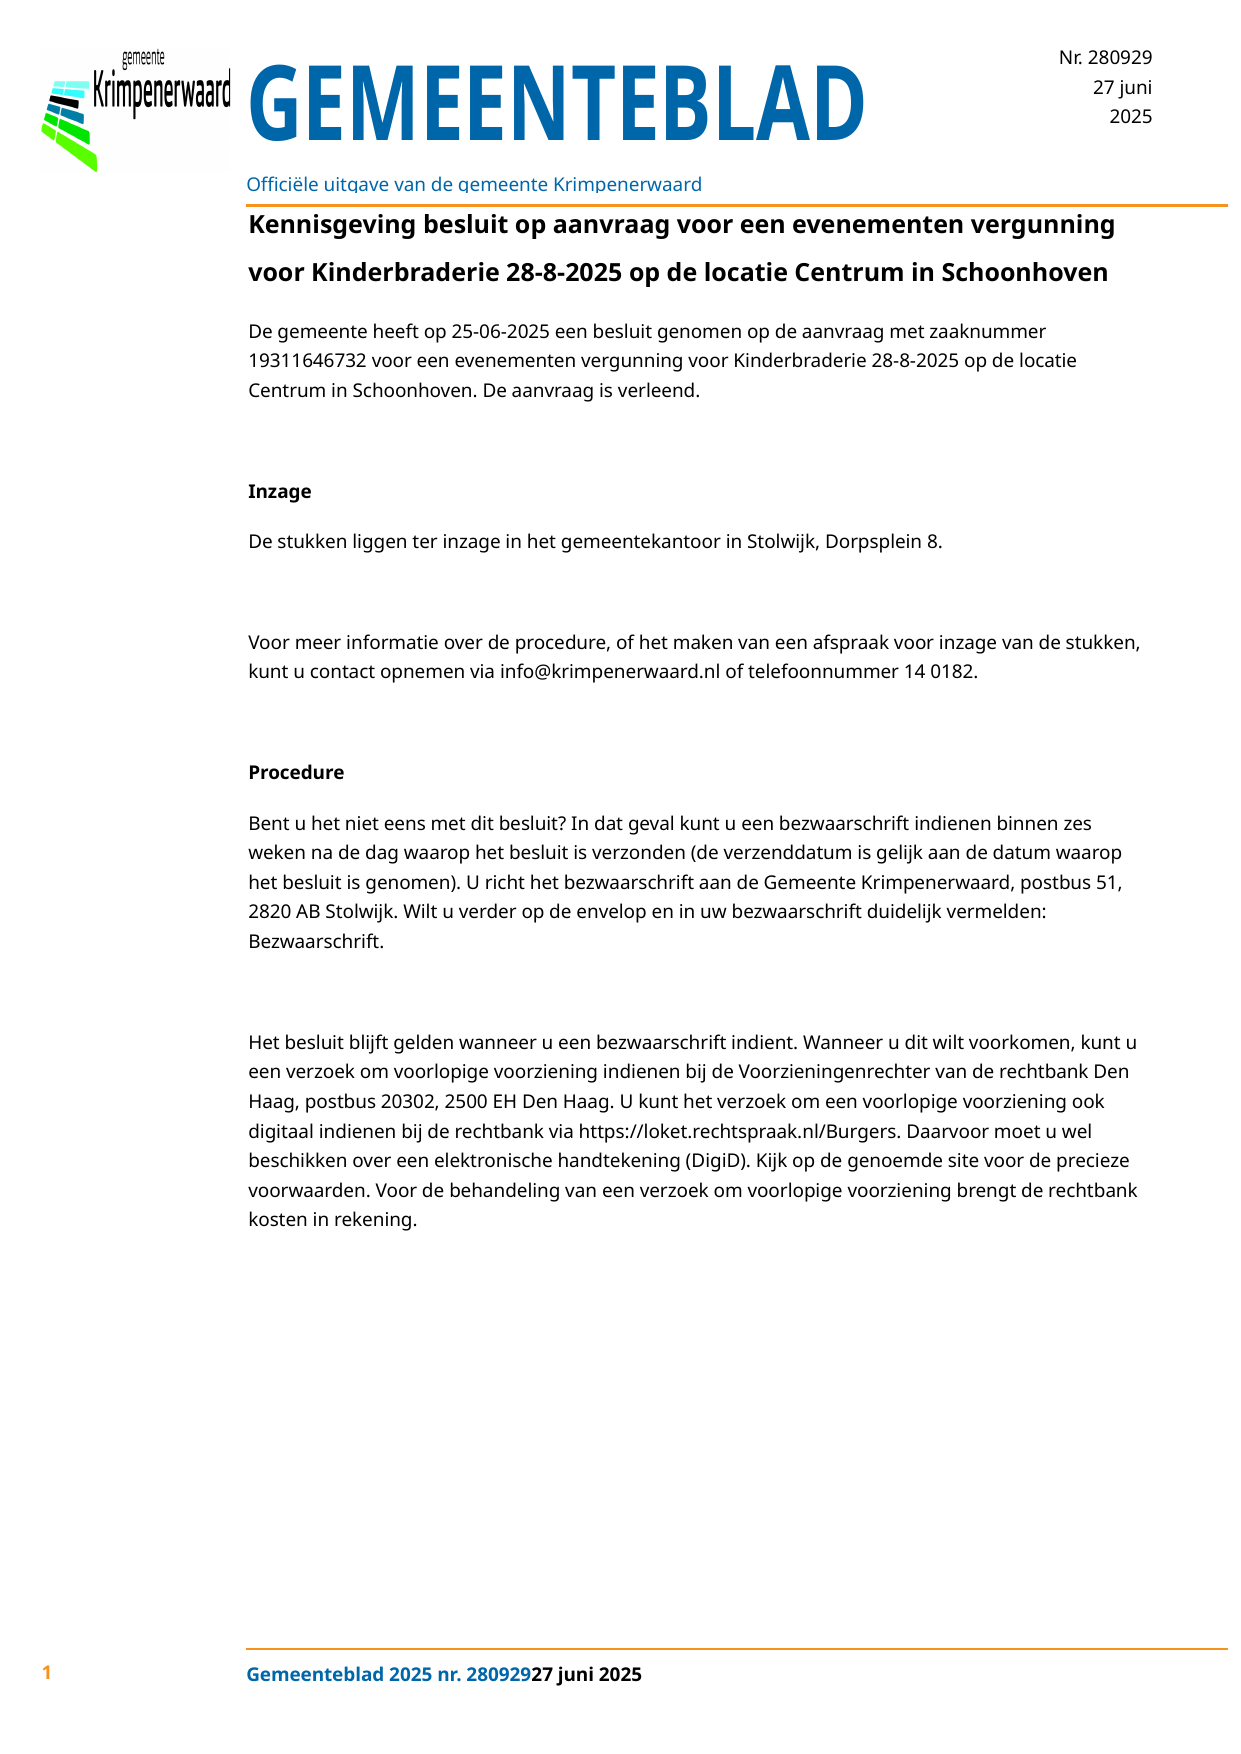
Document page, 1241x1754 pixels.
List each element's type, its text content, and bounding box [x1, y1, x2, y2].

text Het besluit blijft gelden wanneer u een bezwaarschrift indient. Wanneer u dit wilt voorkomen, kunt u een verzoek om voorlopige voorziening indienen bij de Voorzieningenrechter van de rechtbank Den Haag, postbus 20302, 2500 EH Den Haag. U kunt het verzoek om een voorlopige voorziening ook digitaal indienen bij de rechtbank via https://loket.rechtspraak.nl/Burgers. Daarvoor moet u wel beschikken over een elektronische handtekening (DigiD). Kijk op de genoemde site voor de precieze voorwaarden. Voor de behandeling van een verzoek om voorlopige voorziening brengt de rechtbank kosten in rekening. [248, 1029, 1152, 1232]
text De stukken liggen ter inzage in het gemeentekantoor in Stolwijk, Dorpsplein 8. [248, 528, 1152, 554]
text De gemeente heeft op 25-06-2025 een besluit genomen op de aanvraag met zaaknummer 19311646732 voor een evenementen vergunning voor Kinderbraderie 28-8-2025 op de locatie Centrum in Schoonhoven. De aanvraag is verleend. [248, 318, 1152, 403]
text Voor meer informatie over de procedure, of het maken van een afspraak voor inzage van de stukken, kunt u contact opnemen via info@krimpenerwaard.nl of telefoonnummer 14 0182. [248, 629, 1152, 684]
text Kennisgeving besluit op aanvraag voor een evenementen vergunning voor Kinderbraderie 28-8-2025 op de locatie Centrum in Schoonhoven [248, 207, 1152, 288]
text Bent u het niet eens met dit besluit? In dat geval kunt u een bezwaarschrift indienen binnen zes weken na de dag waarop het besluit is verzonden (de verzenddatum is gelijk aan de datum waarop het besluit is genomen). U richt het bezwaarschrift aan de Gemeente Krimpenerwaard, postbus 51, 2820 AB Stolwijk. Wilt u verder op de envelop en in uw bezwaarschrift duidelijk vermelden: Bezwaarschrift. [248, 810, 1152, 954]
text Inzage [248, 478, 1152, 504]
text Procedure [248, 759, 1152, 785]
picture [41, 47, 231, 172]
